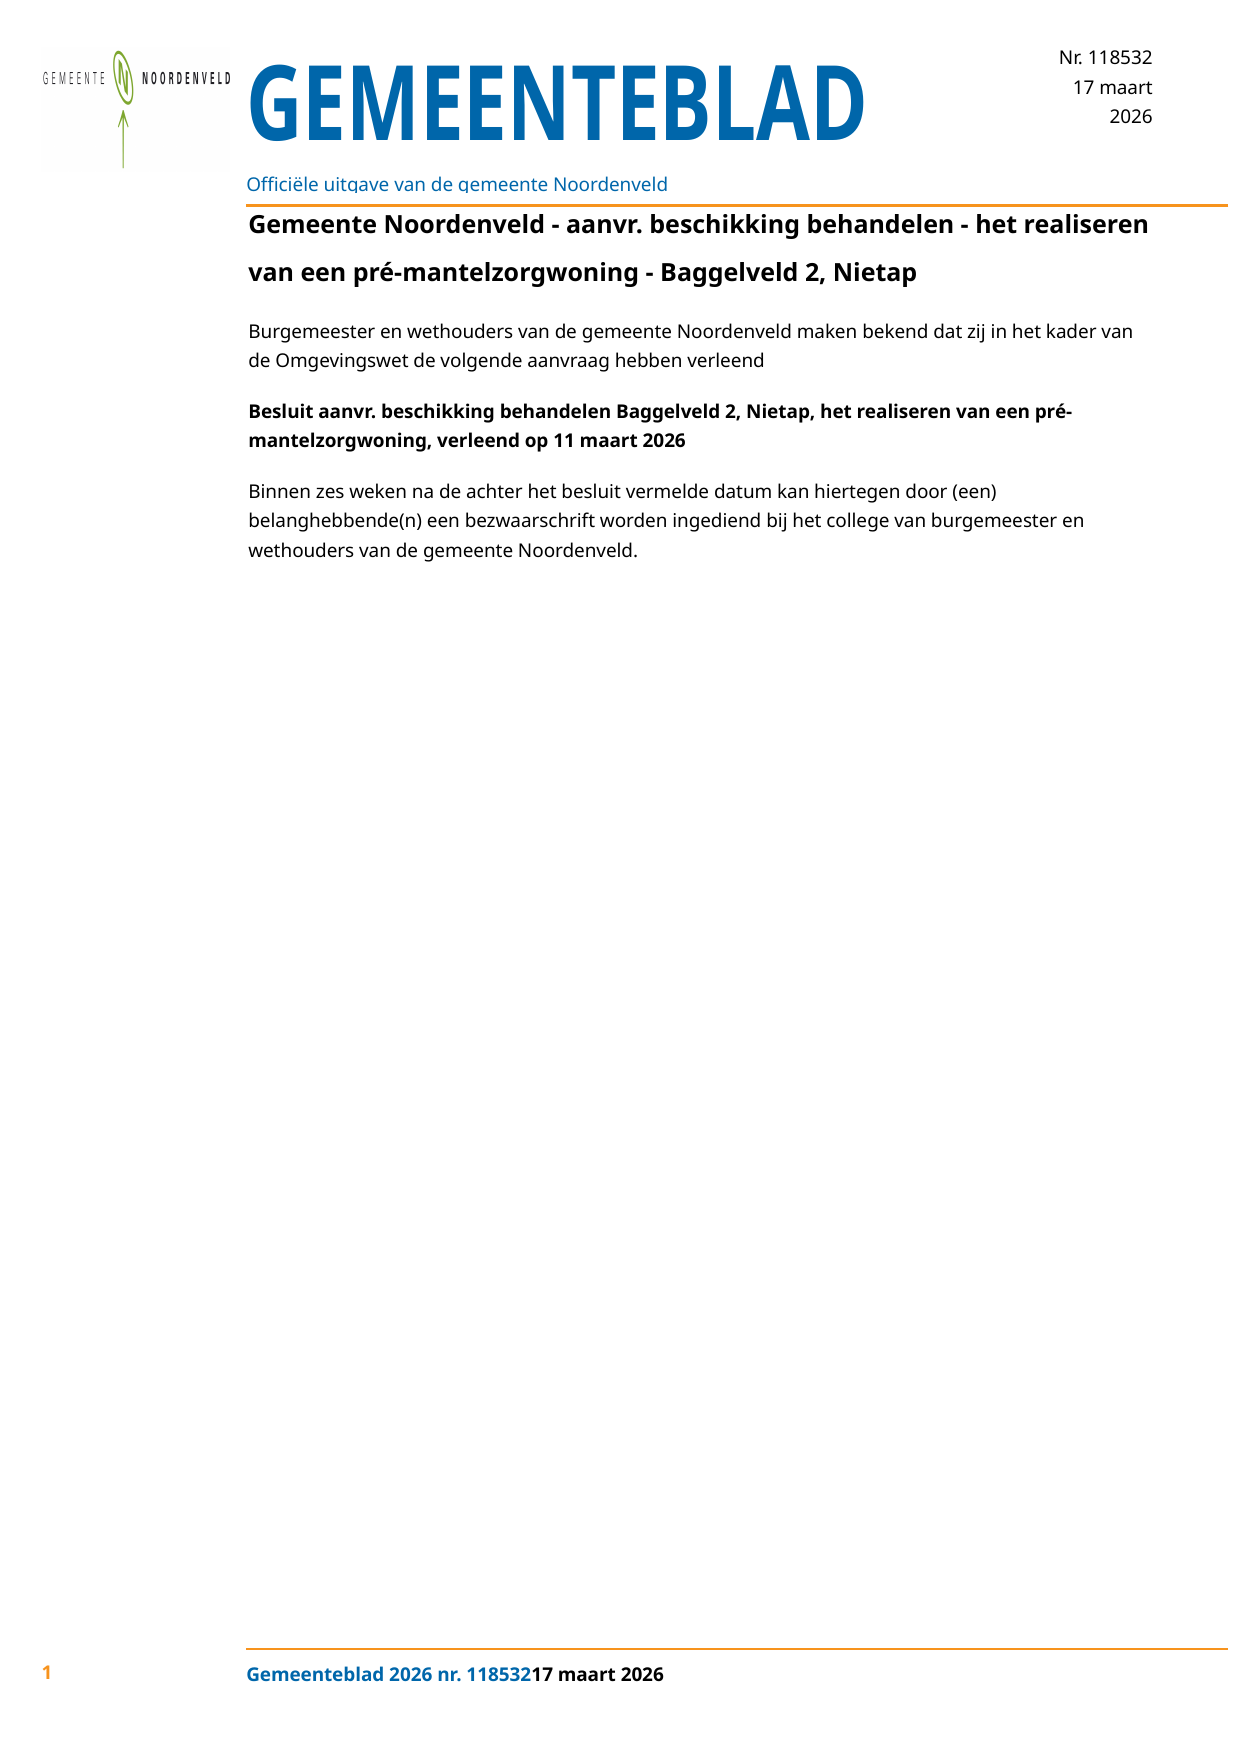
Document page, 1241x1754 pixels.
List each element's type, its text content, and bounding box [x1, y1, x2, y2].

picture [41, 47, 231, 172]
text Gemeente Noordenveld - aanvr. beschikking behandelen - het realiseren van een pré-mantelzorgwoning - Baggelveld 2, Nietap [248, 207, 1152, 288]
text Binnen zes weken na de achter het besluit vermelde datum kan hiertegen door (een) belanghebbende(n) een bezwaarschrift worden ingediend bij het college van burgemeester en wethouders van de gemeente Noordenveld. [248, 478, 1152, 563]
text Burgemeester en wethouders van de gemeente Noordenveld maken bekend dat zij in het kader van de Omgevingswet de volgende aanvraag hebben verleend [248, 318, 1152, 373]
text Besluit aanvr. beschikking behandelen Baggelveld 2, Nietap, het realiseren van een pré-mantelzorgwoning, verleend op 11 maart 2026 [248, 398, 1152, 453]
